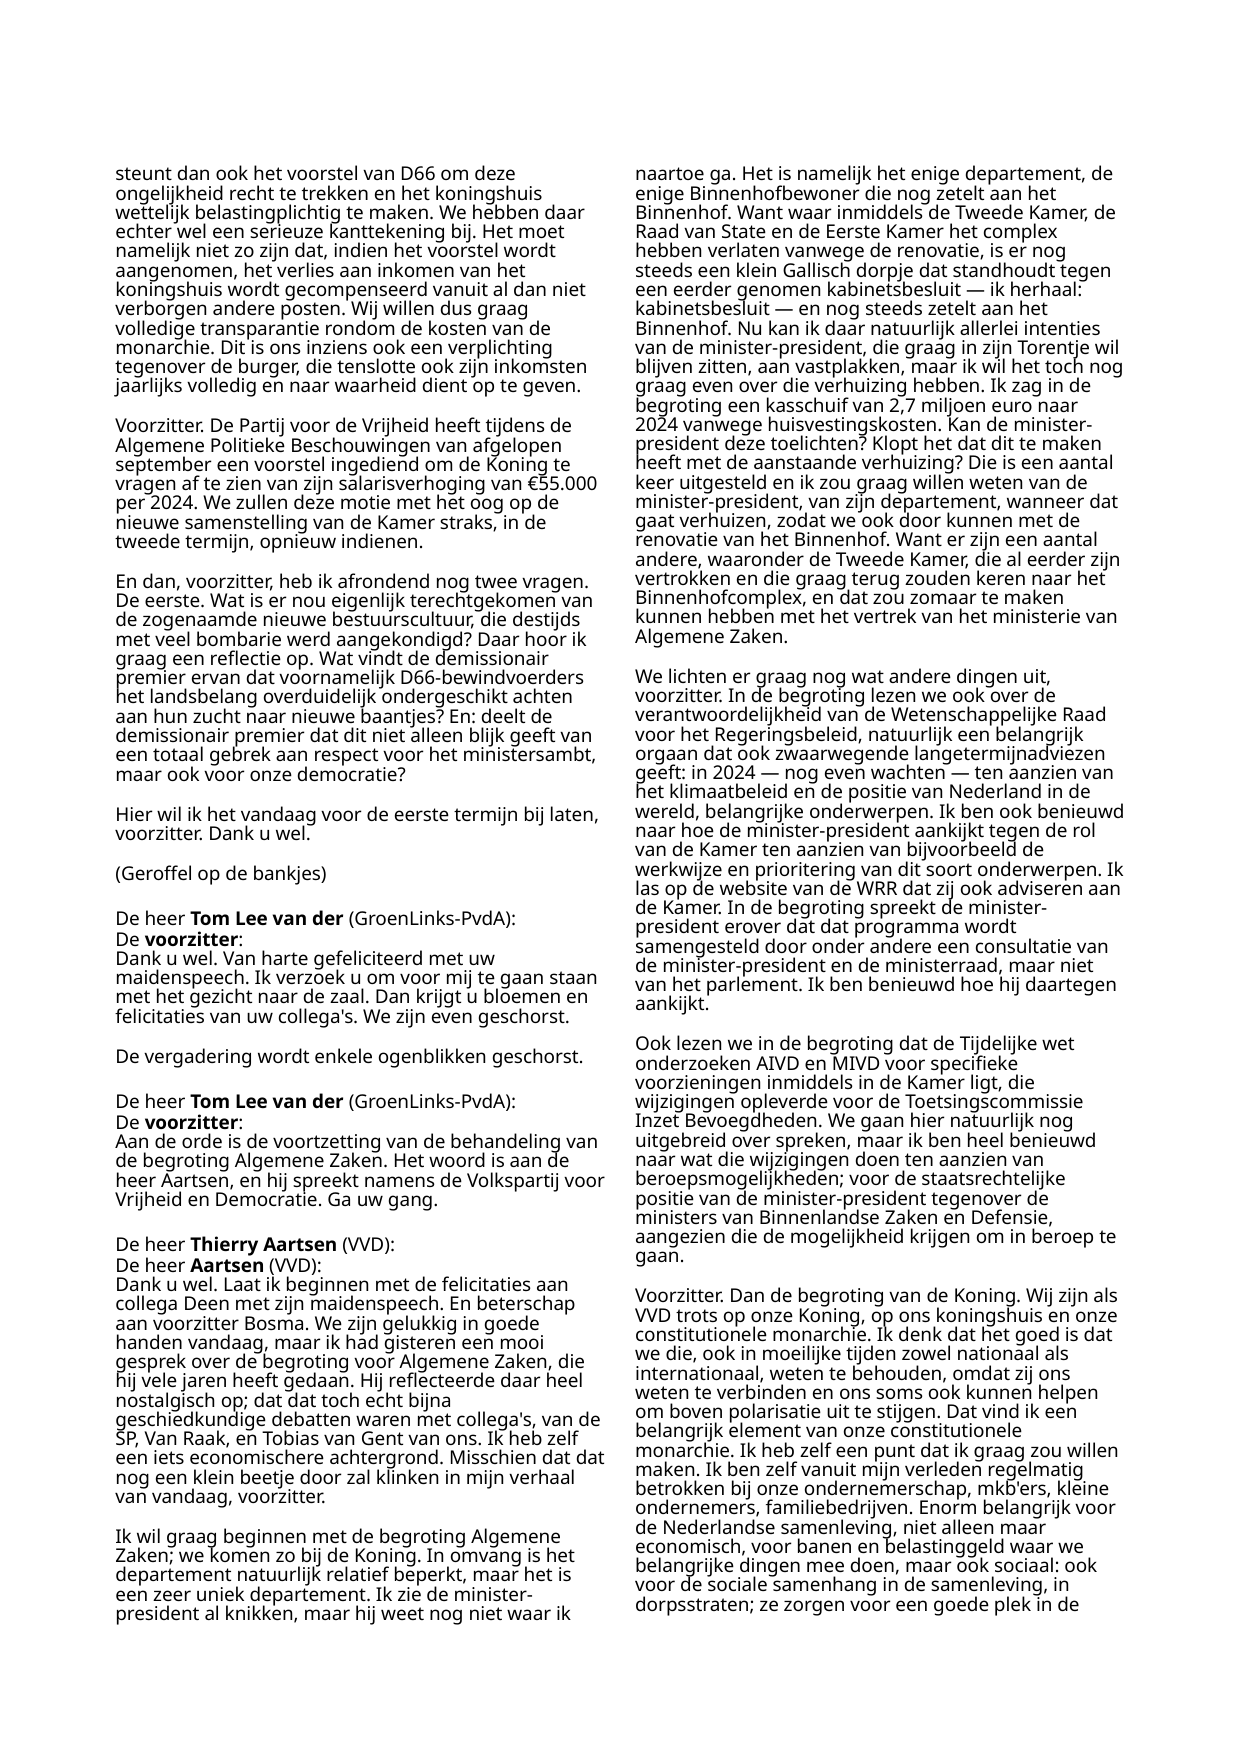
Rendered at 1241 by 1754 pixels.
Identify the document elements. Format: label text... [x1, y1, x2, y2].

text (Geroffel op de bankjes) [115, 865, 605, 884]
text Ook lezen we in de begroting dat de Tijdelijke wet onderzoeken AIVD en MIVD voor specifieke voorzieningen inmiddels in de Kamer ligt, die wijzigingen opleverde voor de Toetsingscommissie Inzet Bevoegdheden. We gaan hier natuurlijk nog uitgebreid over spreken, maar ik ben heel benieuwd naar wat die wijzigingen doen ten aanzien van beroepsmogelijkheden; voor de staatsrechtelijke positie van de minister-president tegenover de ministers van Binnenlandse Zaken en Defensie, aangezien die de mogelijkheid krijgen om in beroep te gaan. [635, 1035, 1125, 1267]
text De heer Tom Lee van der (GroenLinks-PvdA): [115, 905, 605, 931]
text steunt dan ook het voorstel van D66 om deze ongelijkheid recht te trekken en het koningshuis wettelijk belastingplichtig te maken. We hebben daar echter wel een serieuze kanttekening bij. Het moet namelijk niet zo zijn dat, indien het voorstel wordt aangenomen, het verlies aan inkomen van het koningshuis wordt gecompenseerd vanuit al dan niet verborgen andere posten. Wij willen dus graag volledige transparantie rondom de kosten van de monarchie. Dit is ons inziens ook een verplichting tegenover de burger, die tenslotte ook zijn inkomsten jaarlijks volledig en naar waarheid dient op te geven. [115, 165, 605, 397]
text De heer Thierry Aartsen (VVD): [115, 1231, 605, 1257]
text We lichten er graag nog wat andere dingen uit, voorzitter. In de begroting lezen we ook over de verantwoordelijkheid van de Wetenschappelijke Raad voor het Regeringsbeleid, natuurlijk een belangrijk orgaan dat ook zwaarwegende langetermijnadviezen geeft: in 2024 — nog even wachten — ten aanzien van het klimaatbeleid en de positie van Nederland in de wereld, belangrijke onderwerpen. Ik ben ook benieuwd naar hoe de minister-president aankijkt tegen de rol van de Kamer ten aanzien van bijvoorbeeld de werkwijze en prioritering van dit soort onderwerpen. Ik las op de website van de WRR dat zij ook adviseren aan de Kamer. In de begroting spreekt de minister-president erover dat dat programma wordt samengesteld door onder andere een consultatie van de minister-president en de ministerraad, maar niet van het parlement. Ik ben benieuwd hoe hij daartegen aankijkt. [635, 668, 1125, 1015]
text De voorzitter: [115, 931, 605, 950]
text De heer Aartsen (VVD): [115, 1257, 605, 1276]
text De voorzitter: [115, 1114, 605, 1133]
text naartoe ga. Het is namelijk het enige departement, de enige Binnenhofbewoner die nog zetelt aan het Binnenhof. Want waar inmiddels de Tweede Kamer, de Raad van State en de Eerste Kamer het complex hebben verlaten vanwege de renovatie, is er nog steeds een klein Gallisch dorpje dat standhoudt tegen een eerder genomen kabinetsbesluit — ik herhaal: kabinetsbesluit — en nog steeds zetelt aan het Binnenhof. Nu kan ik daar natuurlijk allerlei intenties van de minister-president, die graag in zijn Torentje wil blijven zitten, aan vastplakken, maar ik wil het toch nog graag even over die verhuizing hebben. Ik zag in de begroting een kasschuif van 2,7 miljoen euro naar 2024 vanwege huisvestingskosten. Kan de minister-president deze toelichten? Klopt het dat dit te maken heeft met de aanstaande verhuizing? Die is een aantal keer uitgesteld en ik zou graag willen weten van de minister-president, van zijn departement, wanneer dat gaat verhuizen, zodat we ook door kunnen met de renovatie van het Binnenhof. Want er zijn een aantal andere, waaronder de Tweede Kamer, die al eerder zijn vertrokken en die graag terug zouden keren naar het Binnenhofcomplex, en dat zou zomaar te maken kunnen hebben met het vertrek van het ministerie van Algemene Zaken. [635, 165, 1125, 647]
text De vergadering wordt enkele ogenblikken geschorst. [115, 1048, 605, 1067]
text Voorzitter. Dan de begroting van de Koning. Wij zijn als VVD trots op onze Koning, op ons koningshuis en onze constitutionele monarchie. Ik denk dat het goed is dat we die, ook in moeilijke tijden zowel nationaal als internationaal, weten te behouden, omdat zij ons weten te verbinden en ons soms ook kunnen helpen om boven polarisatie uit te stijgen. Dat vind ik een belangrijk element van onze constitutionele monarchie. Ik heb zelf een punt dat ik graag zou willen maken. Ik ben zelf vanuit mijn verleden regelmatig betrokken bij onze ondernemerschap, mkb'ers, kleine ondernemers, familiebedrijven. Enorm belangrijk voor de Nederlandse samenleving, niet alleen maar economisch, voor banen en belastinggeld waar we belangrijke dingen mee doen, maar ook sociaal: ook voor de sociale samenhang in de samenleving, in dorpsstraten; ze zorgen voor een goede plek in de [635, 1287, 1125, 1615]
text Dank u wel. Van harte gefeliciteerd met uw maidenspeech. Ik verzoek u om voor mij te gaan staan met het gezicht naar de zaal. Dan krijgt u bloemen en felicitaties van uw collega's. We zijn even geschorst. [115, 950, 605, 1027]
text Ik wil graag beginnen met de begroting Algemene Zaken; we komen zo bij de Koning. In omvang is het departement natuurlijk relatief beperkt, maar het is een zeer uniek departement. Ik zie de minister-president al knikken, maar hij weet nog niet waar ik [115, 1528, 605, 1624]
text Hier wil ik het vandaag voor de eerste termijn bij laten, voorzitter. Dank u wel. [115, 806, 605, 844]
text Voorzitter. De Partij voor de Vrijheid heeft tijdens de Algemene Politieke Beschouwingen van afgelopen september een voorstel ingediend om de Koning te vragen af te zien van zijn salarisverhoging van €55.000 per 2024. We zullen deze motie met het oog op de nieuwe samenstelling van de Kamer straks, in de tweede termijn, opnieuw indienen. [115, 417, 605, 552]
text En dan, voorzitter, heb ik afrondend nog twee vragen. De eerste. Wat is er nou eigenlijk terechtgekomen van de zogenaamde nieuwe bestuurscultuur, die destijds met veel bombarie werd aangekondigd? Daar hoor ik graag een reflectie op. Wat vindt de demissionair premier ervan dat voornamelijk D66-bewindvoerders het landsbelang overduidelijk ondergeschikt achten aan hun zucht naar nieuwe baantjes? En: deelt de demissionair premier dat dit niet alleen blijk geeft van een totaal gebrek aan respect voor het ministersambt, maar ook voor onze democratie? [115, 573, 605, 785]
text De heer Tom Lee van der (GroenLinks-PvdA): [115, 1088, 605, 1114]
text Aan de orde is de voortzetting van de behandeling van de begroting Algemene Zaken. Het woord is aan de heer Aartsen, en hij spreekt namens de Volkspartij voor Vrijheid en Democratie. Ga uw gang. [115, 1133, 605, 1210]
text Dank u wel. Laat ik beginnen met de felicitaties aan collega Deen met zijn maidenspeech. En beterschap aan voorzitter Bosma. We zijn gelukkig in goede handen vandaag, maar ik had gisteren een mooi gesprek over de begroting voor Algemene Zaken, die hij vele jaren heeft gedaan. Hij reflecteerde daar heel nostalgisch op; dat dat toch echt bijna geschiedkundige debatten waren met collega's, van de SP, Van Raak, en Tobias van Gent van ons. Ik heb zelf een iets economischere achtergrond. Misschien dat dat nog een klein beetje door zal klinken in mijn verhaal van vandaag, voorzitter. [115, 1276, 605, 1507]
